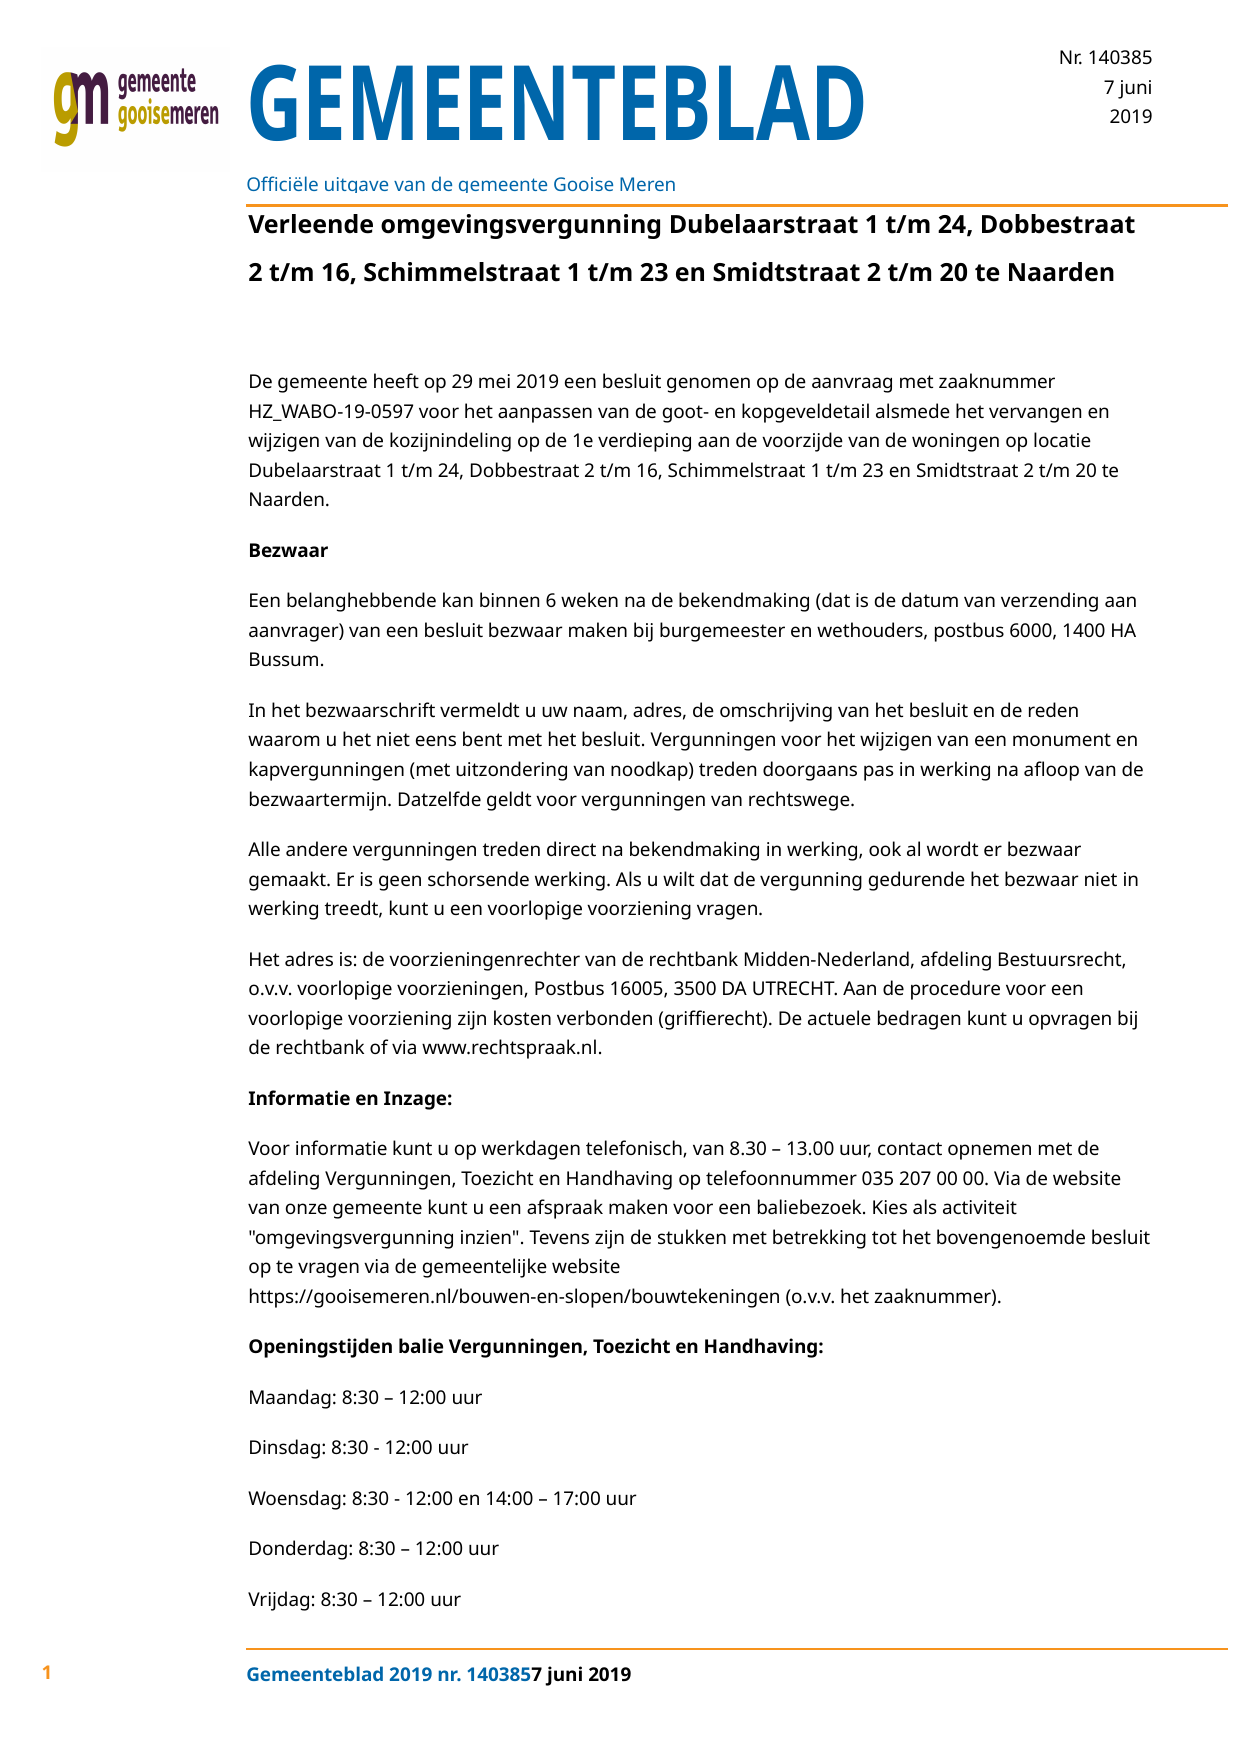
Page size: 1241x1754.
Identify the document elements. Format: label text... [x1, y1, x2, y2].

text Woensdag: 8:30 - 12:00 en 14:00 – 17:00 uur [248, 1485, 1152, 1511]
text Verleende omgevingsvergunning Dubelaarstraat 1 t/m 24, Dobbestraat 2 t/m 16, Schimmelstraat 1 t/m 23 en Smidtstraat 2 t/m 20 te Naarden [248, 207, 1152, 288]
text In het bezwaarschrift vermeldt u uw naam, adres, de omschrijving van het besluit en de reden waarom u het niet eens bent met het besluit. Vergunningen voor het wijzigen van een monument en kapvergunningen (met uitzondering van noodkap) treden doorgaans pas in werking na afloop van de bezwaartermijn. Datzelfde geldt voor vergunningen van rechtswege. [248, 697, 1152, 812]
picture [41, 47, 231, 172]
text Informatie en Inzage: [248, 1085, 1152, 1111]
text Donderdag: 8:30 – 12:00 uur [248, 1535, 1152, 1561]
text De gemeente heeft op 29 mei 2019 een besluit genomen op de aanvraag met zaaknummer HZ_WABO-19-0597 voor het aanpassen van de goot- en kopgeveldetail alsmede het vervangen en wijzigen van de kozijnindeling op de 1e verdieping aan de voorzijde van de woningen op locatie Dubelaarstraat 1 t/m 24, Dobbestraat 2 t/m 16, Schimmelstraat 1 t/m 23 en Smidtstraat 2 t/m 20 te Naarden. [248, 368, 1152, 512]
text Voor informatie kunt u op werkdagen telefonisch, van 8.30 – 13.00 uur, contact opnemen met de afdeling Vergunningen, Toezicht en Handhaving op telefoonnummer 035 207 00 00. Via de website van onze gemeente kunt u een afspraak maken voor een baliebezoek. Kies als activiteit "omgevingsvergunning inzien". Tevens zijn de stukken met betrekking tot het bovengenoemde besluit op te vragen via de gemeentelijke website https://gooisemeren.nl/bouwen-en-slopen/bouwtekeningen (o.v.v. het zaaknummer). [248, 1135, 1152, 1309]
text Een belanghebbende kan binnen 6 weken na de bekendmaking (dat is de datum van verzending aan aanvrager) van een besluit bezwaar maken bij burgemeester en wethouders, postbus 6000, 1400 HA Bussum. [248, 587, 1152, 672]
text Het adres is: de voorzieningenrechter van de rechtbank Midden-Nederland, afdeling Bestuursrecht, o.v.v. voorlopige voorzieningen, Postbus 16005, 3500 DA UTRECHT. Aan de procedure voor een voorlopige voorziening zijn kosten verbonden (griffierecht). De actuele bedragen kunt u opvragen bij de rechtbank of via www.rechtspraak.nl. [248, 946, 1152, 1060]
text Bezwaar [248, 537, 1152, 563]
text Alle andere vergunningen treden direct na bekendmaking in werking, ook al wordt er bezwaar gemaakt. Er is geen schorsende werking. Als u wilt dat de vergunning gedurende het bezwaar niet in werking treedt, kunt u een voorlopige voorziening vragen. [248, 836, 1152, 921]
text Openingstijden balie Vergunningen, Toezicht en Handhaving: [248, 1334, 1152, 1359]
text Maandag: 8:30 – 12:00 uur [248, 1384, 1152, 1410]
text Dinsdag: 8:30 - 12:00 uur [248, 1434, 1152, 1460]
text Vrijdag: 8:30 – 12:00 uur [248, 1586, 1152, 1612]
